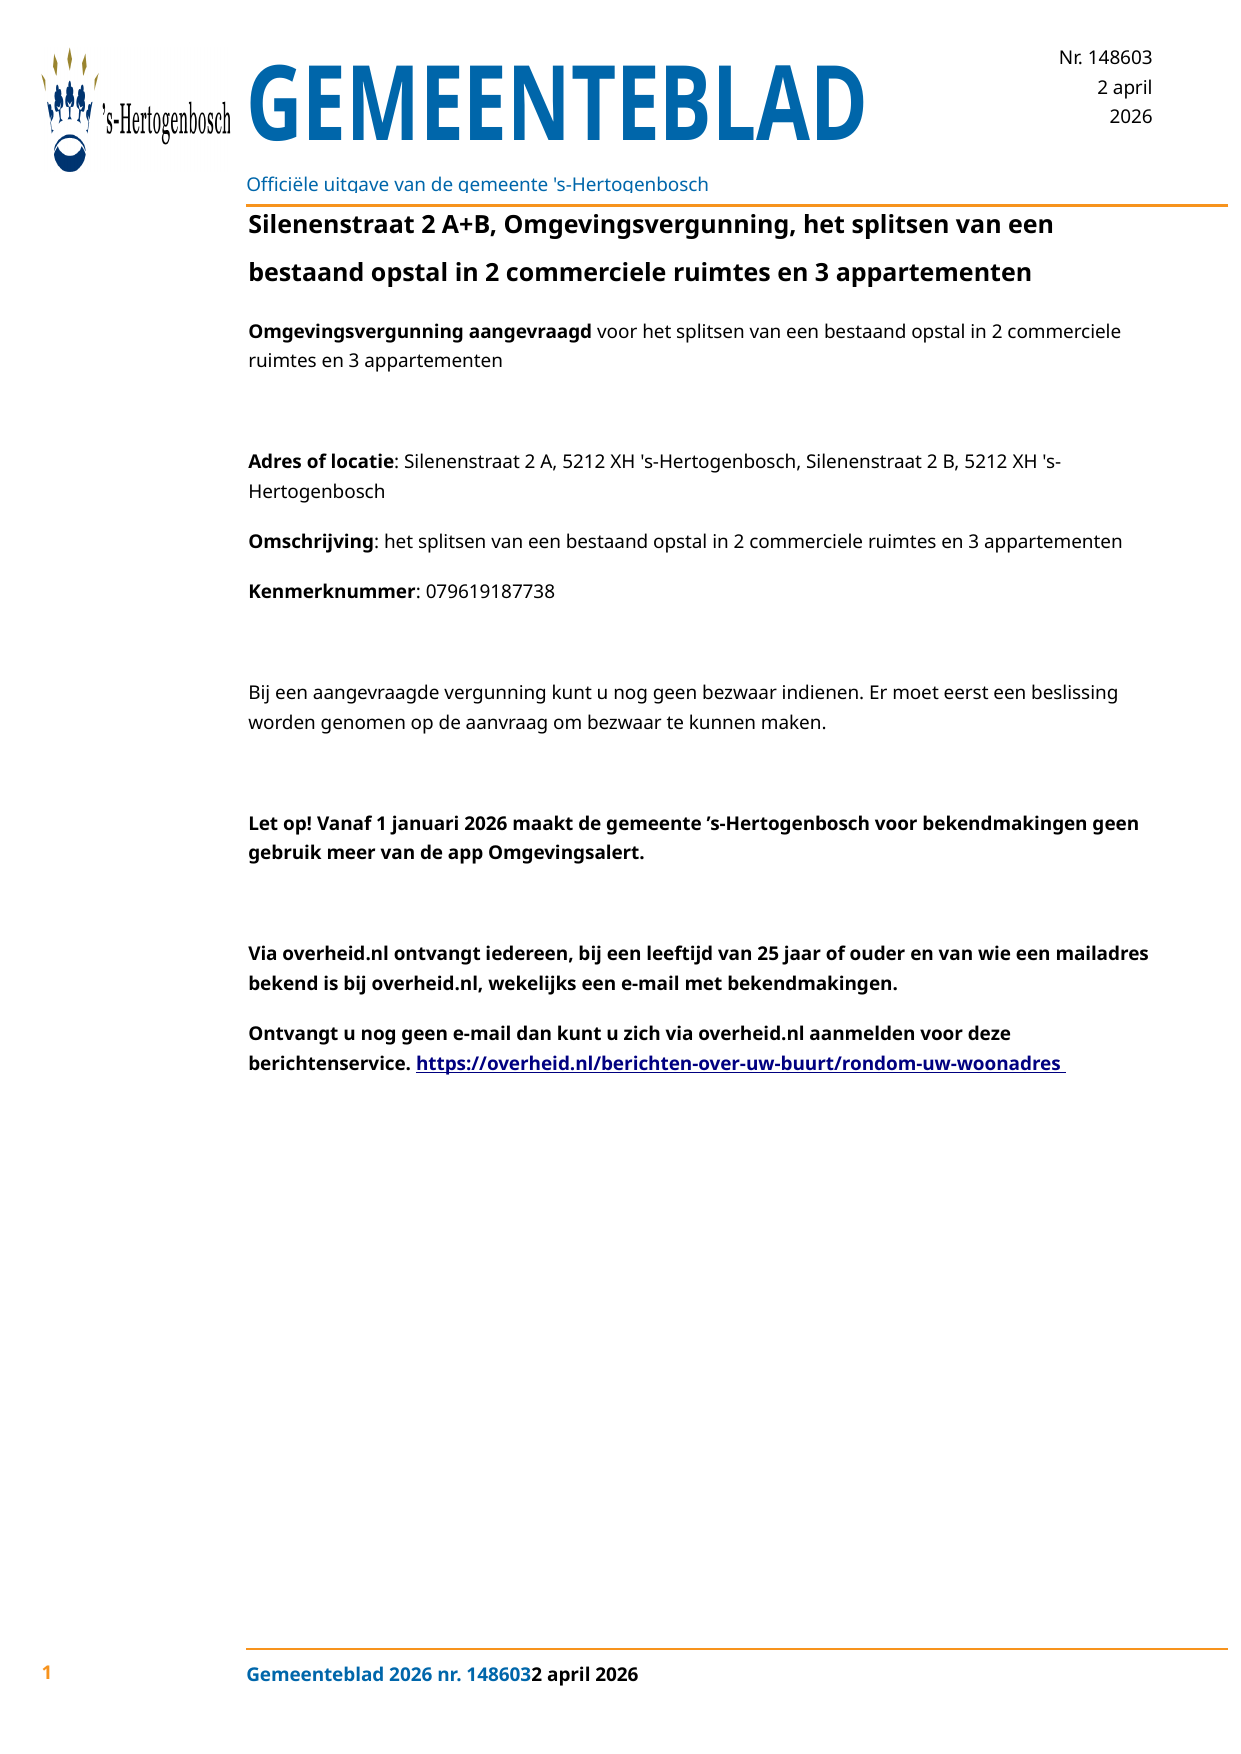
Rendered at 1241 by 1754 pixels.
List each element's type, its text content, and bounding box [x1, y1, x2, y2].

text Let op! Vanaf 1 januari 2026 maakt de gemeente ’s-Hertogenbosch voor bekendmakingen geen gebruik meer van de app Omgevingsalert. [248, 810, 1152, 865]
text Bij een aangevraagde vergunning kunt u nog geen bezwaar indienen. Er moet eerst een beslissing worden genomen op de aanvraag om bezwaar te kunnen maken. [248, 679, 1152, 735]
text Omschrijving: het splitsen van een bestaand opstal in 2 commerciele ruimtes en 3 appartementen [248, 528, 1152, 554]
text Silenenstraat 2 A+B, Omgevingsvergunning, het splitsen van een bestaand opstal in 2 commerciele ruimtes en 3 appartementen [248, 207, 1152, 288]
picture [41, 47, 231, 172]
text Ontvangt u nog geen e-mail dan kunt u zich via overheid.nl aanmelden voor deze berichtenservice. https://overheid.nl/berichten-over-uw-buurt/rondom-uw-woonadres [248, 1020, 1152, 1076]
text Adres of locatie: Silenenstraat 2 A, 5212 XH 's-Hertogenbosch, Silenenstraat 2 B, 5212 XH 's-Hertogenbosch [248, 448, 1152, 504]
text Via overheid.nl ontvangt iedereen, bij een leeftijd van 25 jaar of ouder en van wie een mailadres bekend is bij overheid.nl, wekelijks een e-mail met bekendmakingen. [248, 940, 1152, 996]
text Kenmerknummer: 079619187738 [248, 579, 1152, 604]
text Omgevingsvergunning aangevraagd voor het splitsen van een bestaand opstal in 2 commerciele ruimtes en 3 appartementen [248, 318, 1152, 373]
